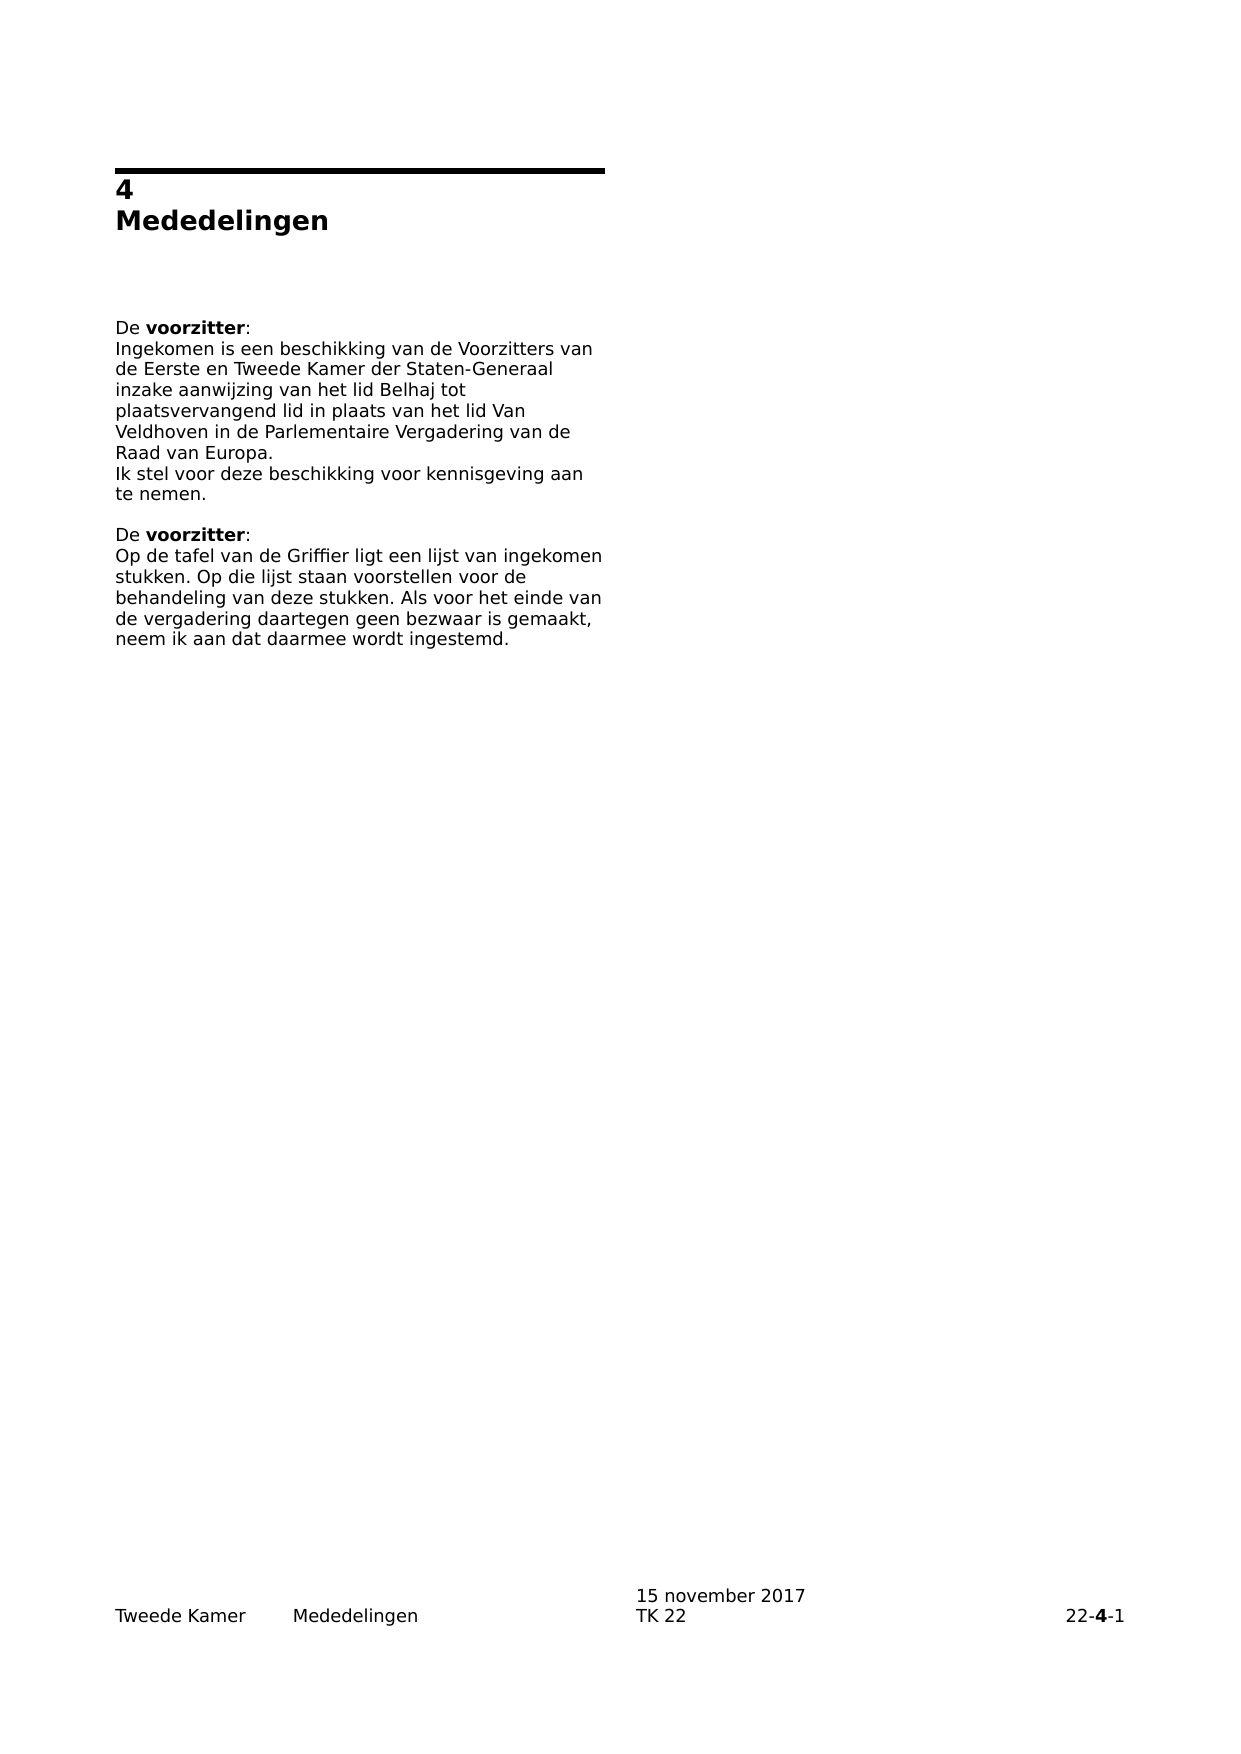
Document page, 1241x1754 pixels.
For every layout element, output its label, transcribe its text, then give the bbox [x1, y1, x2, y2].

title 4 Mededelingen [115, 174, 605, 237]
text Ingekomen is een beschikking van de Voorzitters van de Eerste en Tweede Kamer der Staten-Generaal inzake aanwijzing van het lid Belhaj tot plaatsvervangend lid in plaats van het lid Van Veldhoven in de Parlementaire Vergadering van de Raad van Europa. [115, 338, 605, 463]
text Ik stel voor deze beschikking voor kennisgeving aan te nemen. [115, 463, 605, 505]
text Op de tafel van de Griffier ligt een lijst van ingekomen stukken. Op die lijst staan voorstellen voor de behandeling van deze stukken. Als voor het einde van de vergadering daartegen geen bezwaar is gemaakt, neem ik aan dat daarmee wordt ingestemd. [115, 546, 605, 650]
text De voorzitter: [115, 525, 605, 546]
text De voorzitter: [115, 318, 605, 338]
